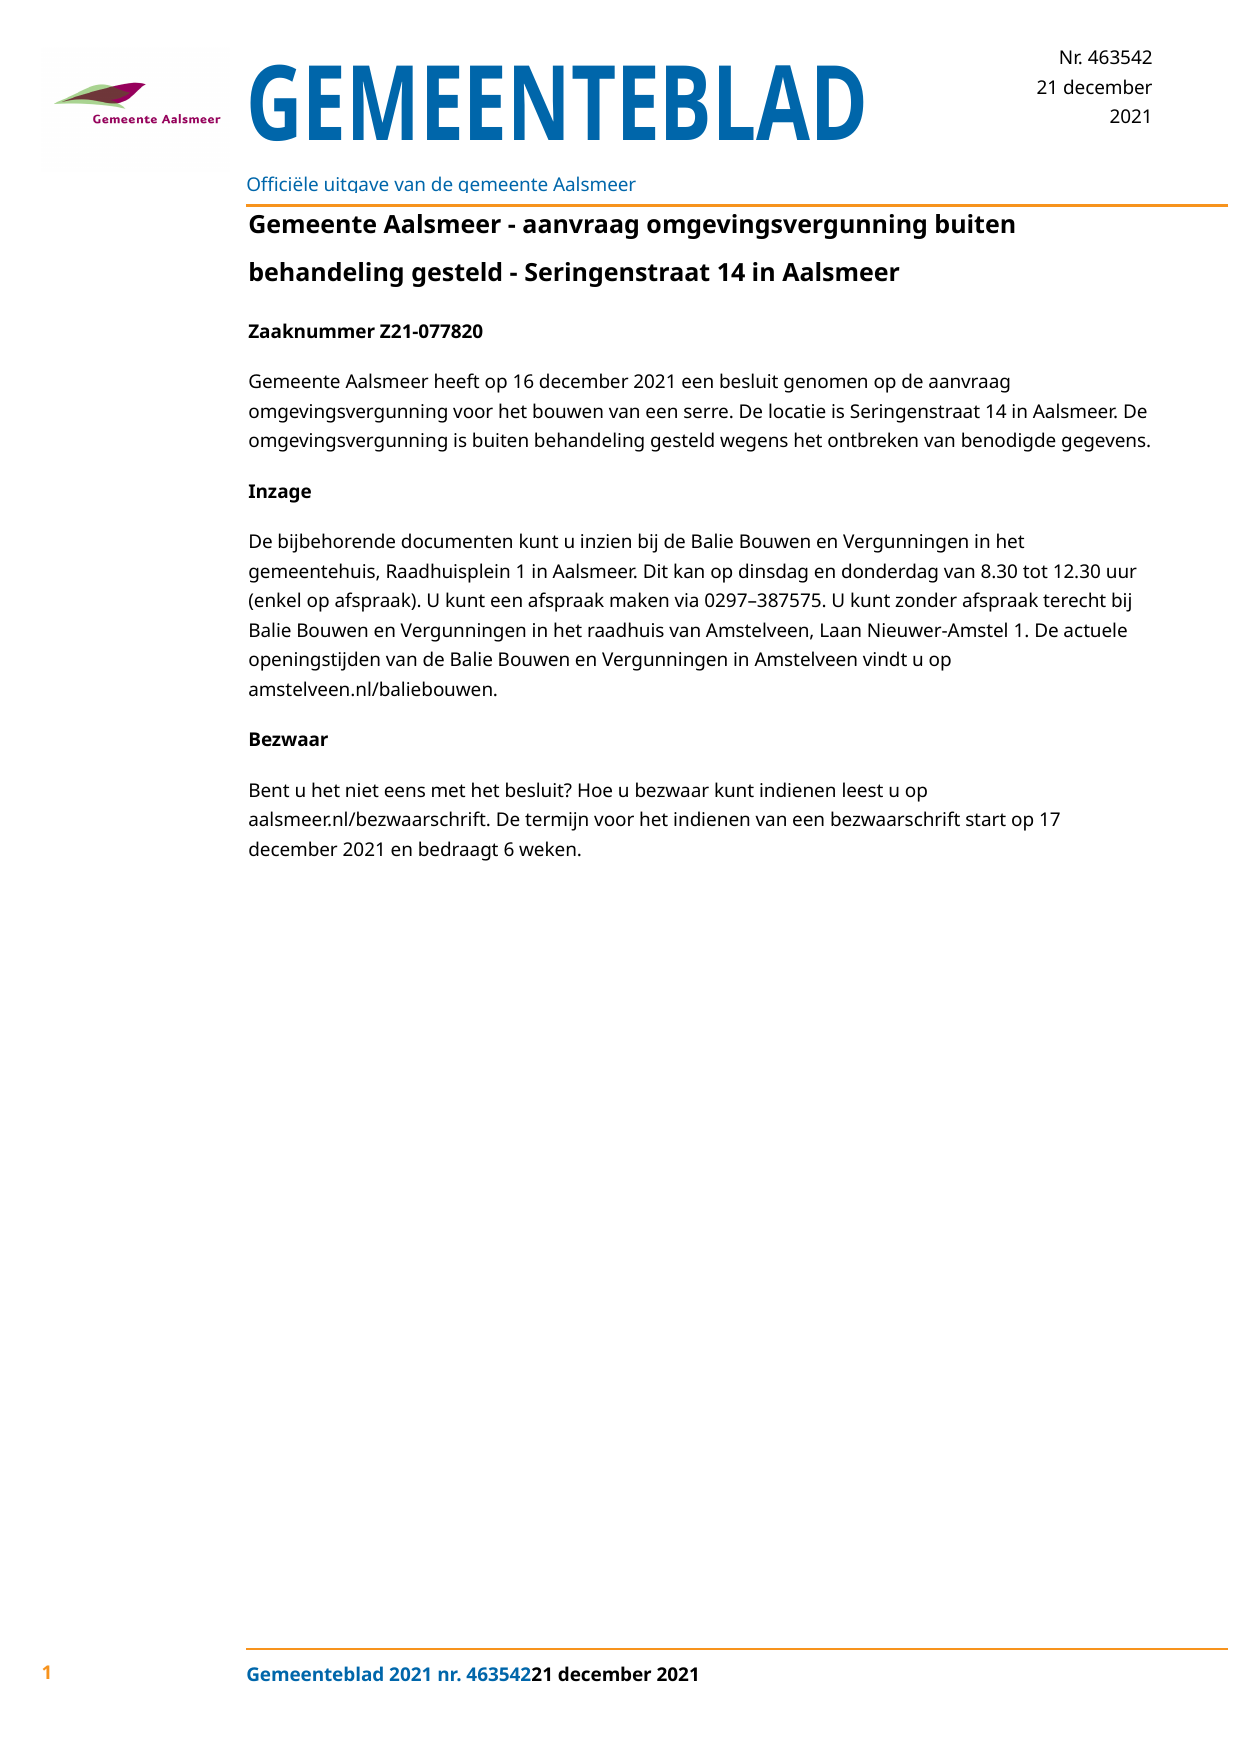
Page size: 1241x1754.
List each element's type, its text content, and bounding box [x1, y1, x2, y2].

text Gemeente Aalsmeer - aanvraag omgevingsvergunning buiten behandeling gesteld - Seringenstraat 14 in Aalsmeer [248, 207, 1152, 288]
text Zaaknummer Z21-077820 [248, 318, 1152, 344]
text Bezwaar [248, 727, 1152, 752]
text Gemeente Aalsmeer heeft op 16 december 2021 een besluit genomen op de aanvraag omgevingsvergunning voor het bouwen van een serre. De locatie is Seringenstraat 14 in Aalsmeer. De omgevingsvergunning is buiten behandeling gesteld wegens het ontbreken van benodigde gegevens. [248, 368, 1152, 453]
text Inzage [248, 478, 1152, 504]
picture [41, 47, 231, 172]
text Bent u het niet eens met het besluit? Hoe u bezwaar kunt indienen leest u op aalsmeer.nl/bezwaarschrift. De termijn voor het indienen van een bezwaarschrift start op 17 december 2021 en bedraagt 6 weken. [248, 777, 1152, 862]
text De bijbehorende documenten kunt u inzien bij de Balie Bouwen en Vergunningen in het gemeentehuis, Raadhuisplein 1 in Aalsmeer. Dit kan op dinsdag en donderdag van 8.30 tot 12.30 uur (enkel op afspraak). U kunt een afspraak maken via 0297–387575. U kunt zonder afspraak terecht bij Balie Bouwen en Vergunningen in het raadhuis van Amstelveen, Laan Nieuwer-Amstel 1. De actuele openingstijden van de Balie Bouwen en Vergunningen in Amstelveen vindt u op amstelveen.nl/baliebouwen. [248, 528, 1152, 702]
